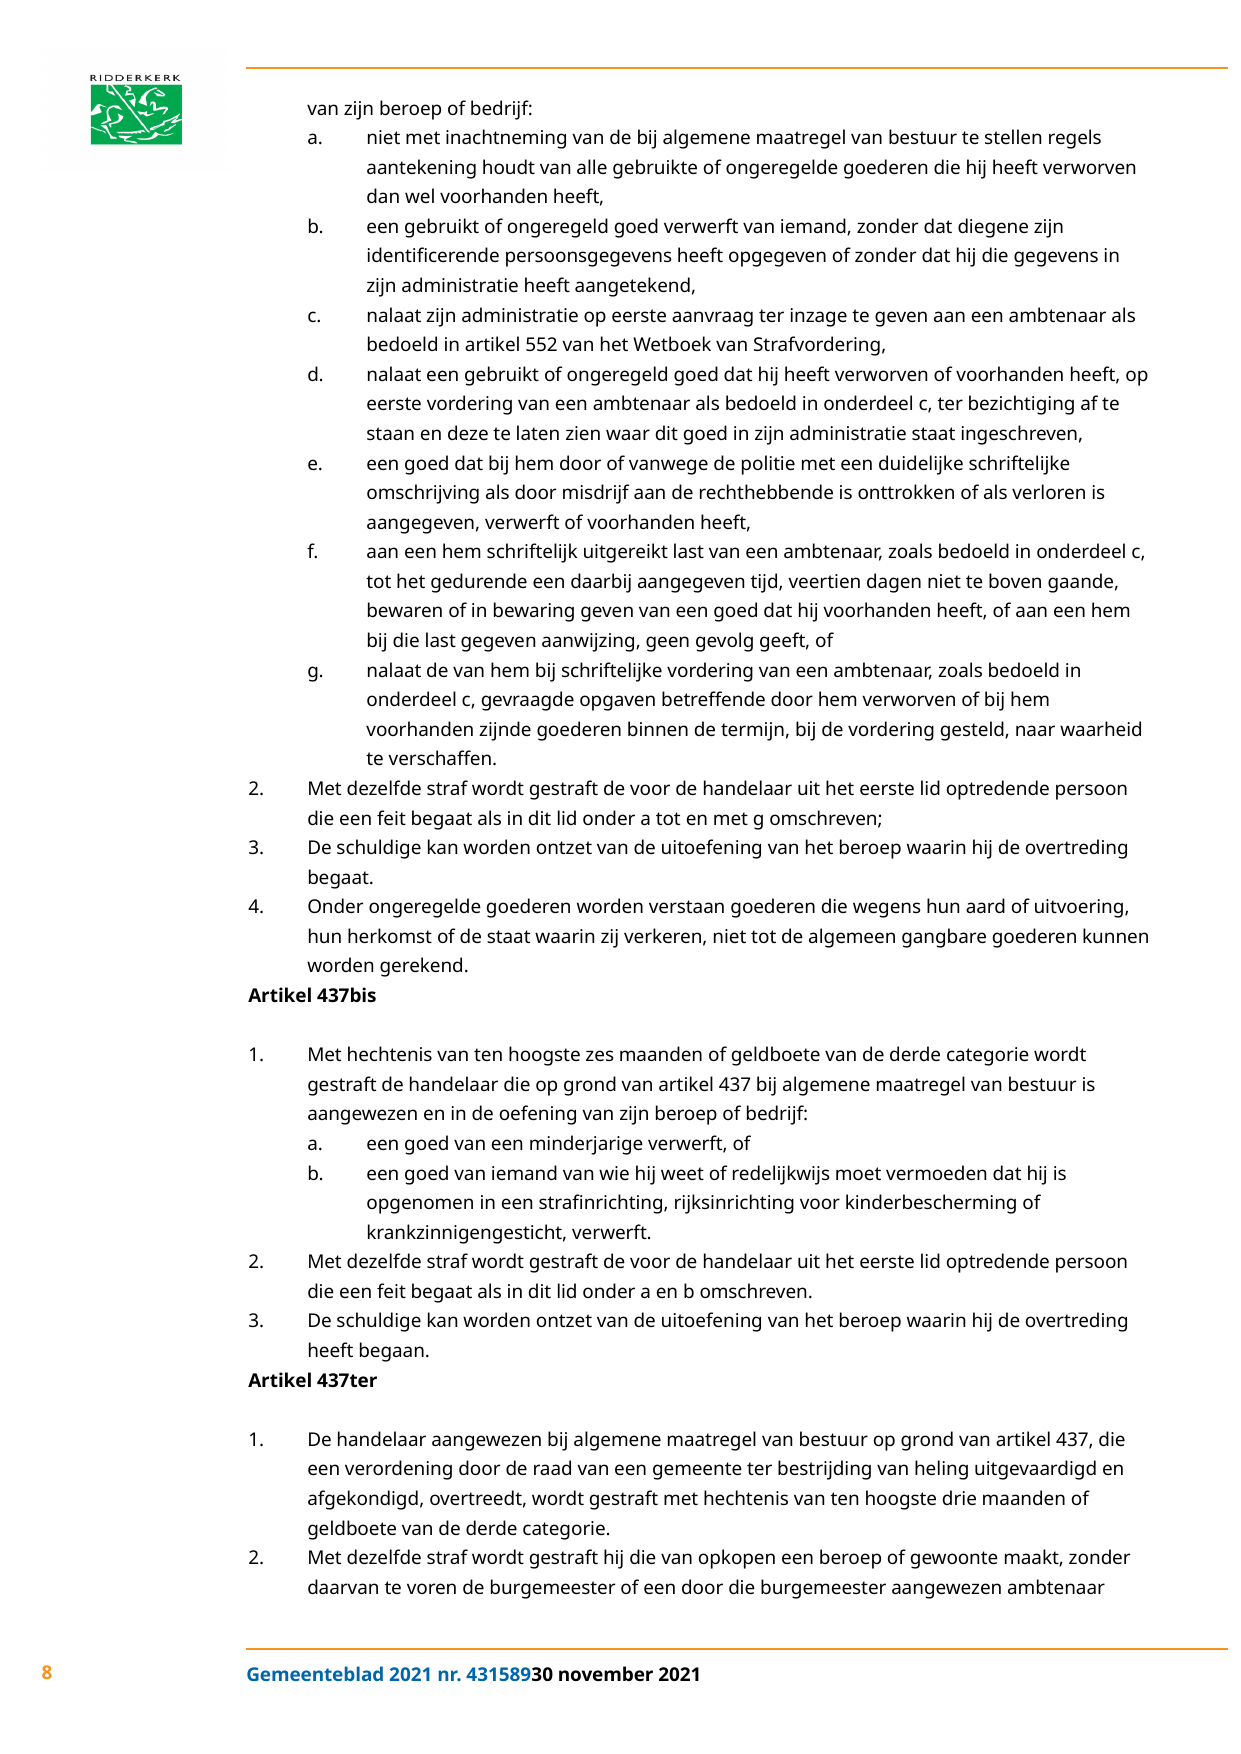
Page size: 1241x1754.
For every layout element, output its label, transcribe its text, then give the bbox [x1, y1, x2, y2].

list nalaat de van hem bij schriftelijke vordering van een ambtenaar, zoals bedoeld in onderdeel c, gevraagde opgaven betreffende door hem verworven of bij hem voorhanden zijnde goederen binnen de termijn, bij de vordering gesteld, naar waarheid te verschaffen. [307, 657, 1152, 771]
list van zijn beroep of bedrijf: [248, 95, 1152, 121]
list een goed dat bij hem door of vanwege de politie met een duidelijke schriftelijke omschrijving als door misdrijf aan de rechthebbende is onttrokken of als verloren is aangegeven, verwerft of voorhanden heeft, [307, 450, 1152, 535]
list De schuldige kan worden ontzet van de uitoefening van het beroep waarin hij de overtreding heeft begaan. [248, 1308, 1152, 1363]
list niet met inachtneming van de bij algemene maatregel van bestuur te stellen regels aantekening houdt van alle gebruikte of ongeregelde goederen die hij heeft verworven dan wel voorhanden heeft, [307, 124, 1152, 209]
text Artikel 437ter [248, 1367, 1152, 1393]
list een gebruikt of ongeregeld goed verwerft van iemand, zonder dat diegene zijn identificerende persoonsgegevens heeft opgegeven of zonder dat hij die gegevens in zijn administratie heeft aangetekend, [307, 213, 1152, 298]
list een goed van iemand van wie hij weet of redelijkwijs moet vermoeden dat hij is opgenomen in een strafinrichting, rijksinrichting voor kinderbescherming of krankzinnigengesticht, verwerft. [307, 1160, 1152, 1245]
list De schuldige kan worden ontzet van de uitoefening van het beroep waarin hij de overtreding begaat. [248, 834, 1152, 890]
text Artikel 437bis [248, 982, 1152, 1008]
list nalaat een gebruikt of ongeregeld goed dat hij heeft verworven of voorhanden heeft, op eerste vordering van een ambtenaar als bedoeld in onderdeel c, ter bezichtiging af te staan en deze te laten zien waar dit goed in zijn administratie staat ingeschreven, [307, 361, 1152, 446]
list aan een hem schriftelijk uitgereikt last van een ambtenaar, zoals bedoeld in onderdeel c, tot het gedurende een daarbij aangegeven tijd, veertien dagen niet te boven gaande, bewaren of in bewaring geven van een goed dat hij voorhanden heeft, of aan een hem bij die last gegeven aanwijzing, geen gevolg geeft, of [307, 538, 1152, 653]
picture [41, 47, 231, 172]
list Met dezelfde straf wordt gestraft de voor de handelaar uit het eerste lid optredende persoon die een feit begaat als in dit lid onder a en b omschreven. [248, 1248, 1152, 1304]
list Met dezelfde straf wordt gestraft de voor de handelaar uit het eerste lid optredende persoon die een feit begaat als in dit lid onder a tot en met g omschreven; [248, 775, 1152, 831]
list een goed van een minderjarige verwerft, of [307, 1130, 1152, 1156]
list nalaat zijn administratie op eerste aanvraag ter inzage te geven aan een ambtenaar als bedoeld in artikel 552 van het Wetboek van Strafvordering, [307, 302, 1152, 357]
list Met hechtenis van ten hoogste zes maanden of geldboete van de derde categorie wordt gestraft de handelaar die op grond van artikel 437 bij algemene maatregel van bestuur is aangewezen en in de oefening van zijn beroep of bedrijf: [248, 1041, 1152, 1126]
list Onder ongeregelde goederen worden verstaan goederen die wegens hun aard of uitvoering, hun herkomst of de staat waarin zij verkeren, niet tot de algemeen gangbare goederen kunnen worden gerekend. [248, 893, 1152, 978]
list Met dezelfde straf wordt gestraft hij die van opkopen een beroep of gewoonte maakt, zonder daarvan te voren de burgemeester of een door die burgemeester aangewezen ambtenaar [248, 1544, 1152, 1600]
list De handelaar aangewezen bij algemene maatregel van bestuur op grond van artikel 437, die een verordening door de raad van een gemeente ter bestrijding van heling uitgevaardigd en afgekondigd, overtreedt, wordt gestraft met hechtenis van ten hoogste drie maanden of geldboete van de derde categorie. [248, 1426, 1152, 1541]
